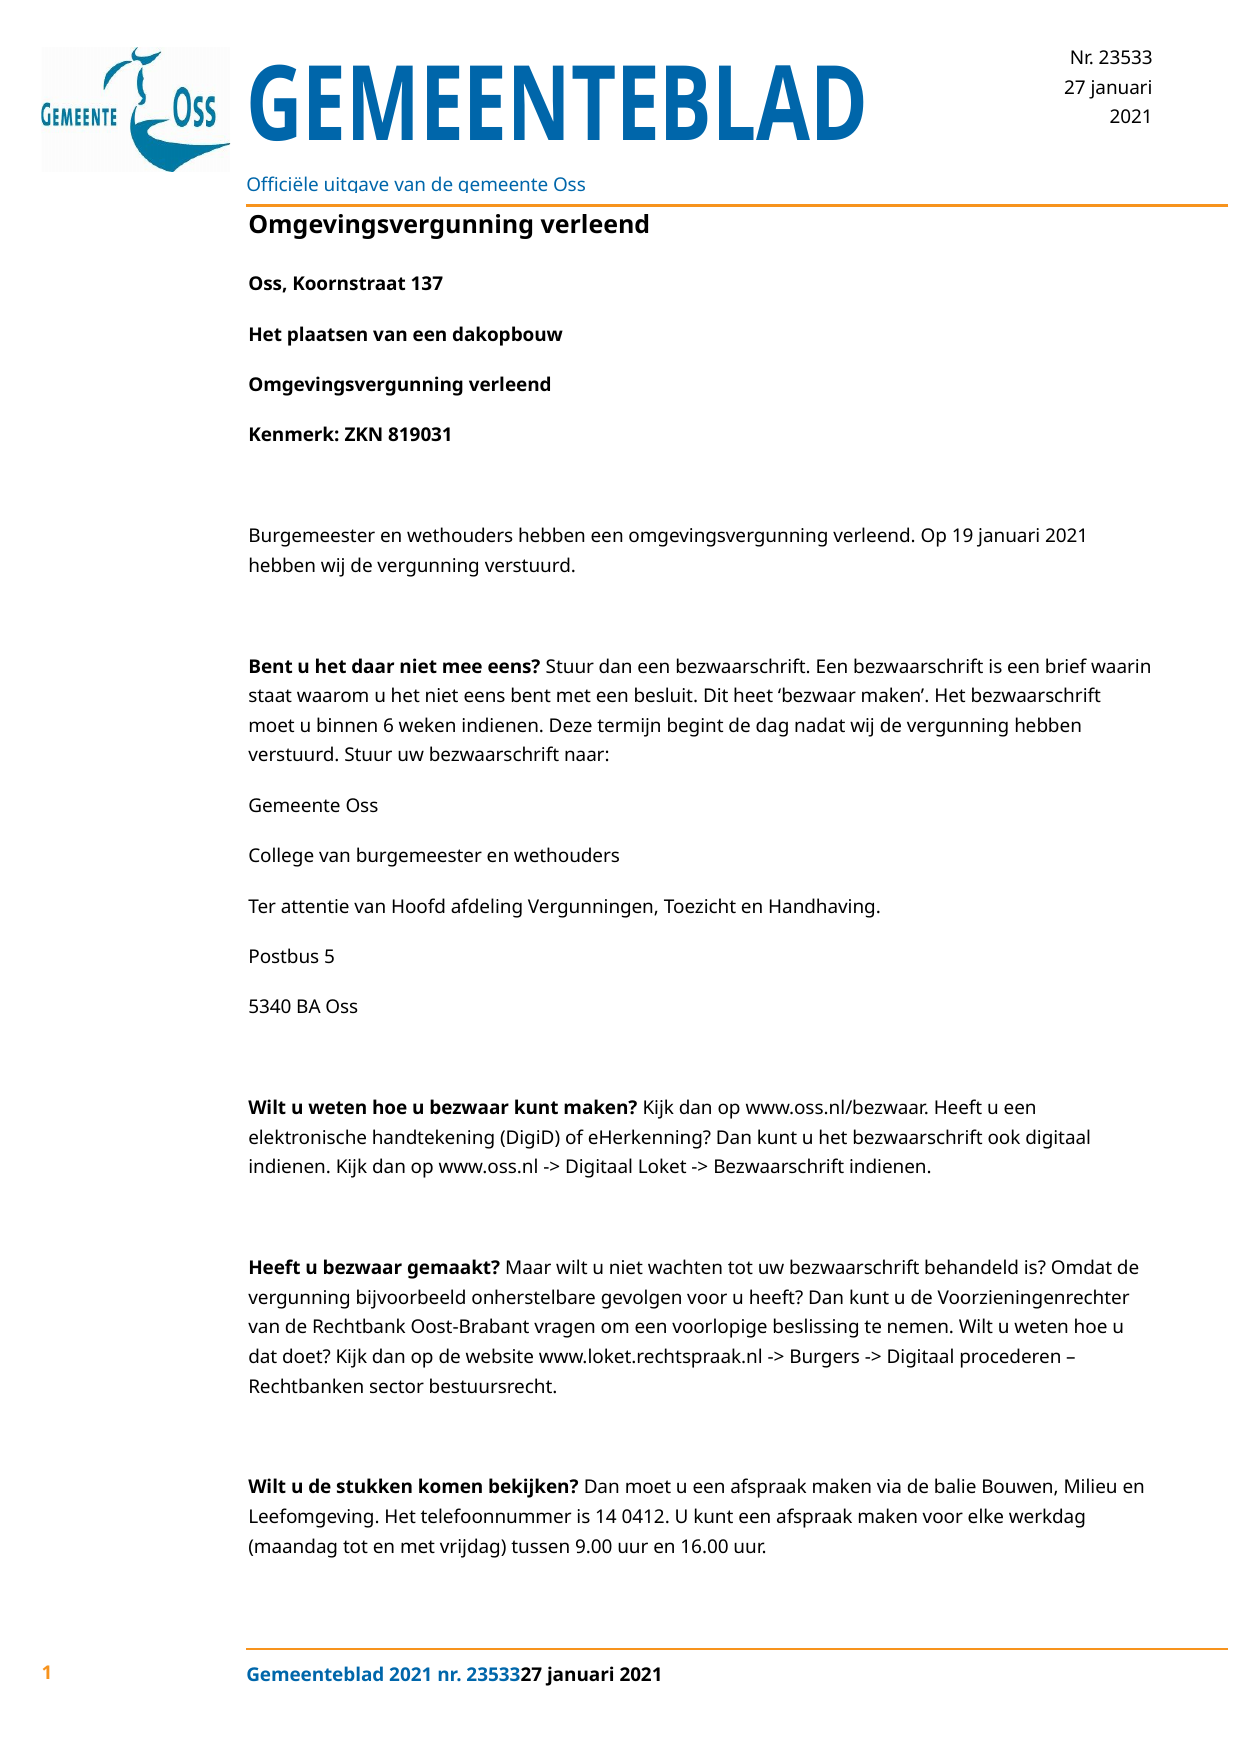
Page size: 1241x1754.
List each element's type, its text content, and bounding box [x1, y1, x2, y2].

text Omgevingsvergunning verleend [248, 207, 1152, 241]
text Het plaatsen van een dakopbouw [248, 321, 1152, 346]
text Heeft u bezwaar gemaakt? Maar wilt u niet wachten tot uw bezwaarschrift behandeld is? Omdat de vergunning bijvoorbeeld onherstelbare gevolgen voor u heeft? Dan kunt u de Voorzieningenrechter van de Rechtbank Oost-Brabant vragen om een voorlopige beslissing te nemen. Wilt u weten hoe u dat doet? Kijk dan op de website www.loket.rechtspraak.nl -> Burgers -> Digitaal procederen – Rechtbanken sector bestuursrecht. [248, 1254, 1152, 1398]
picture [41, 47, 231, 172]
text Ter attentie van Hoofd afdeling Vergunningen, Toezicht en Handhaving. [248, 893, 1152, 918]
text Oss, Koornstraat 137 [248, 270, 1152, 296]
text Omgevingsvergunning verleend [248, 371, 1152, 397]
text Postbus 5 [248, 943, 1152, 969]
text Wilt u weten hoe u bezwaar kunt maken? Kijk dan op www.oss.nl/bezwaar. Heeft u een elektronische handtekening (DigiD) of eHerkenning? Dan kunt u het bezwaarschrift ook digitaal indienen. Kijk dan op www.oss.nl -> Digitaal Loket -> Bezwaarschrift indienen. [248, 1094, 1152, 1179]
text Bent u het daar niet mee eens? Stuur dan een bezwaarschrift. Een bezwaarschrift is een brief waarin staat waarom u het niet eens bent met een besluit. Dit heet ‘bezwaar maken’. Het bezwaarschrift moet u binnen 6 weken indienen. Deze termijn begint de dag nadat wij de vergunning hebben verstuurd. Stuur uw bezwaarschrift naar: [248, 653, 1152, 767]
text Burgemeester en wethouders hebben een omgevingsvergunning verleend. Op 19 januari 2021 hebben wij de vergunning verstuurd. [248, 522, 1152, 578]
text Gemeente Oss [248, 792, 1152, 818]
text Kenmerk: ZKN 819031 [248, 422, 1152, 447]
text Wilt u de stukken komen bekijken? Dan moet u een afspraak maken via de balie Bouwen, Milieu en Leefomgeving. Het telefoonnummer is 14 0412. U kunt een afspraak maken voor elke werkdag (maandag tot en met vrijdag) tussen 9.00 uur en 16.00 uur. [248, 1474, 1152, 1558]
text 5340 BA Oss [248, 994, 1152, 1019]
text College van burgemeester en wethouders [248, 842, 1152, 868]
